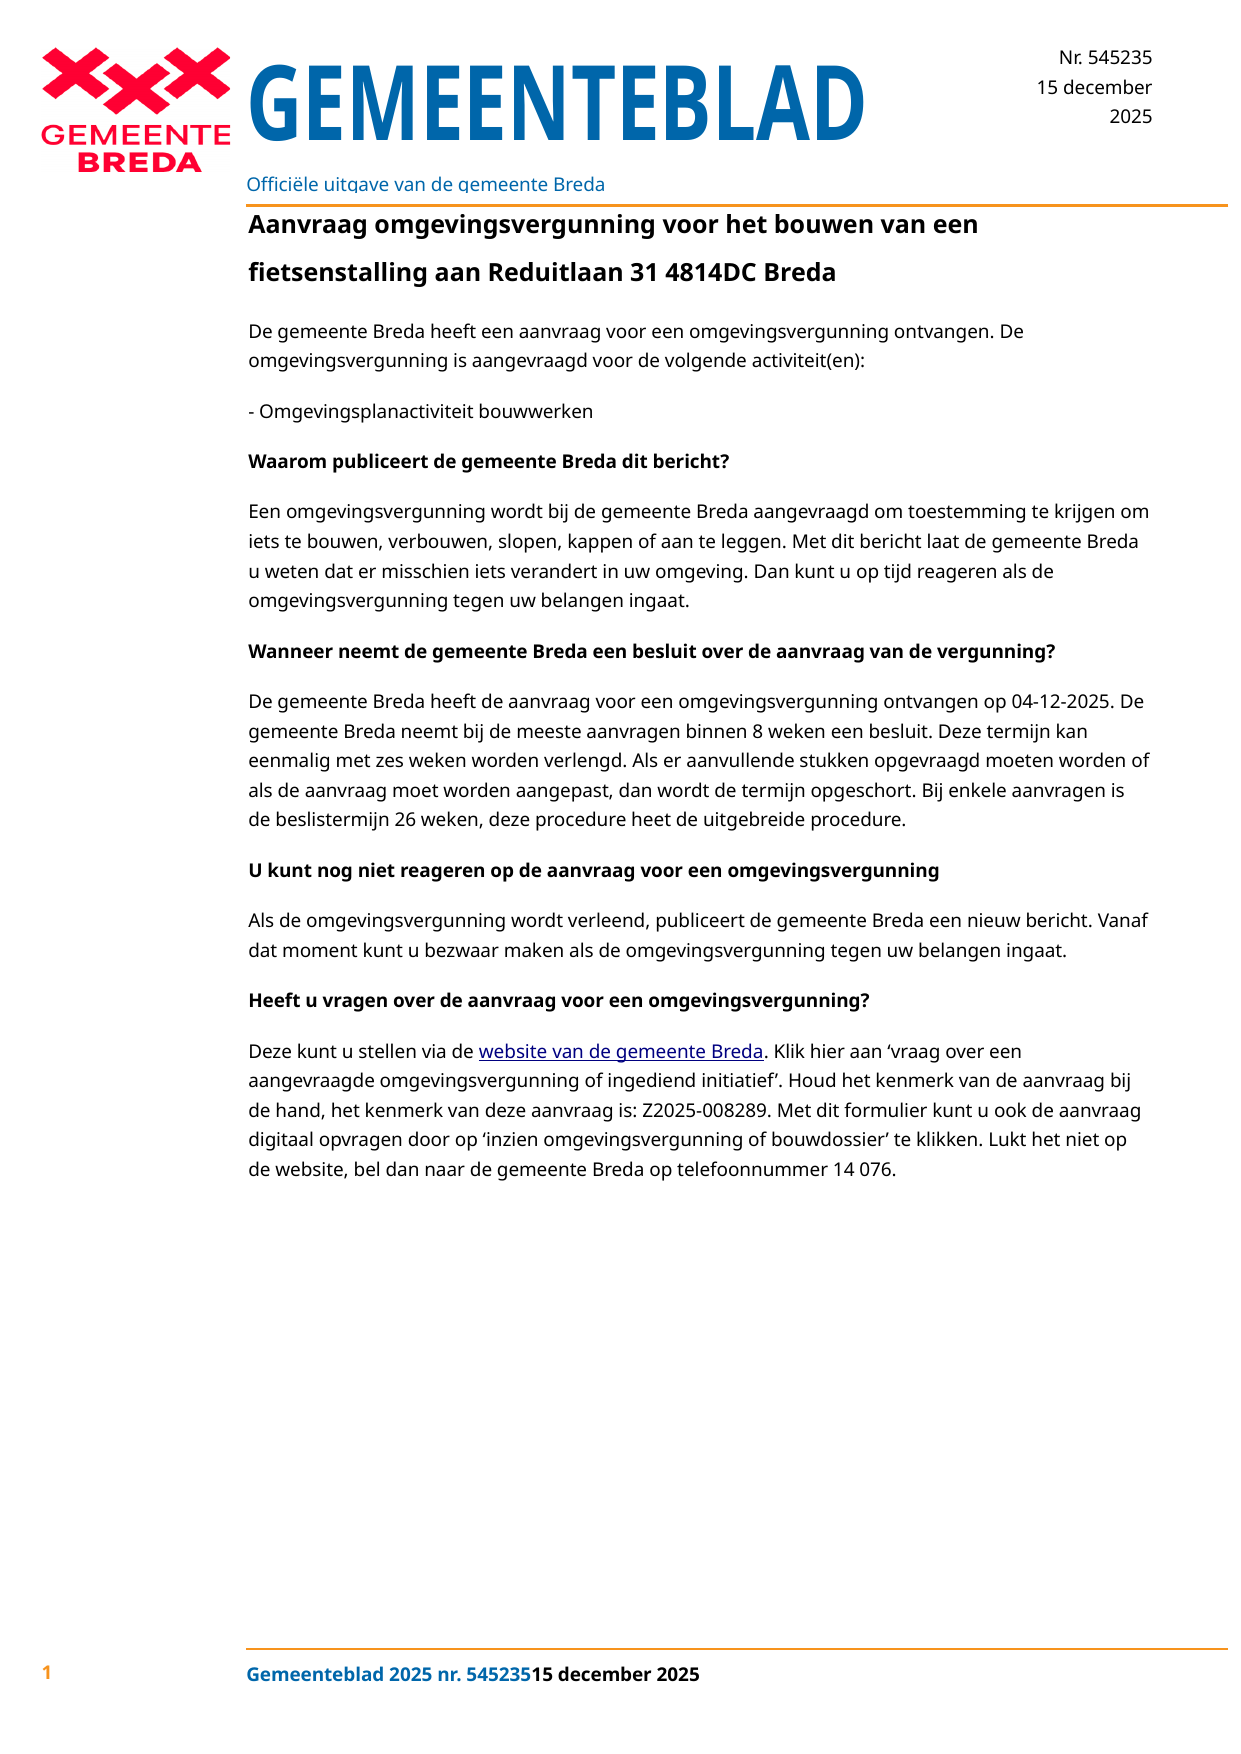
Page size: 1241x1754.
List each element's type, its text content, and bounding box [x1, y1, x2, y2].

text Als de omgevingsvergunning wordt verleend, publiceert de gemeente Breda een nieuw bericht. Vanaf dat moment kunt u bezwaar maken als de omgevingsvergunning tegen uw belangen ingaat. [248, 907, 1152, 963]
text De gemeente Breda heeft een aanvraag voor een omgevingsvergunning ontvangen. De omgevingsvergunning is aangevraagd voor de volgende activiteit(en): [248, 318, 1152, 373]
text U kunt nog niet reageren op de aanvraag voor een omgevingsvergunning [248, 857, 1152, 883]
text Een omgevingsvergunning wordt bij de gemeente Breda aangevraagd om toestemming te krijgen om iets te bouwen, verbouwen, slopen, kappen of aan te leggen. Met dit bericht laat de gemeente Breda u weten dat er misschien iets verandert in uw omgeving. Dan kunt u op tijd reageren als de omgevingsvergunning tegen uw belangen ingaat. [248, 499, 1152, 613]
text - Omgevingsplanactiviteit bouwwerken [248, 398, 1152, 424]
text Waarom publiceert de gemeente Breda dit bericht? [248, 448, 1152, 474]
text Deze kunt u stellen via de website van de gemeente Breda. Klik hier aan ‘vraag over een aangevraagde omgevingsvergunning of ingediend initiatief’. Houd het kenmerk van de aanvraag bij de hand, het kenmerk van deze aanvraag is: Z2025-008289. Met dit formulier kunt u ook de aanvraag digitaal opvragen door op ‘inzien omgevingsvergunning of bouwdossier’ te klikken. Lukt het niet op de website, bel dan naar de gemeente Breda op telefoonnummer 14 076. [248, 1038, 1152, 1182]
text Heeft u vragen over de aanvraag voor een omgevingsvergunning? [248, 987, 1152, 1013]
text Aanvraag omgevingsvergunning voor het bouwen van een fietsenstalling aan Reduitlaan 31 4814DC Breda [248, 207, 1152, 288]
picture [41, 47, 231, 172]
text De gemeente Breda heeft de aanvraag voor een omgevingsvergunning ontvangen op 04-12-2025. De gemeente Breda neemt bij de meeste aanvragen binnen 8 weken een besluit. Deze termijn kan eenmalig met zes weken worden verlengd. Als er aanvullende stukken opgevraagd moeten worden of als de aanvraag moet worden aangepast, dan wordt de termijn opgeschort. Bij enkele aanvragen is de beslistermijn 26 weken, deze procedure heet de uitgebreide procedure. [248, 688, 1152, 832]
text Wanneer neemt de gemeente Breda een besluit over de aanvraag van de vergunning? [248, 638, 1152, 664]
